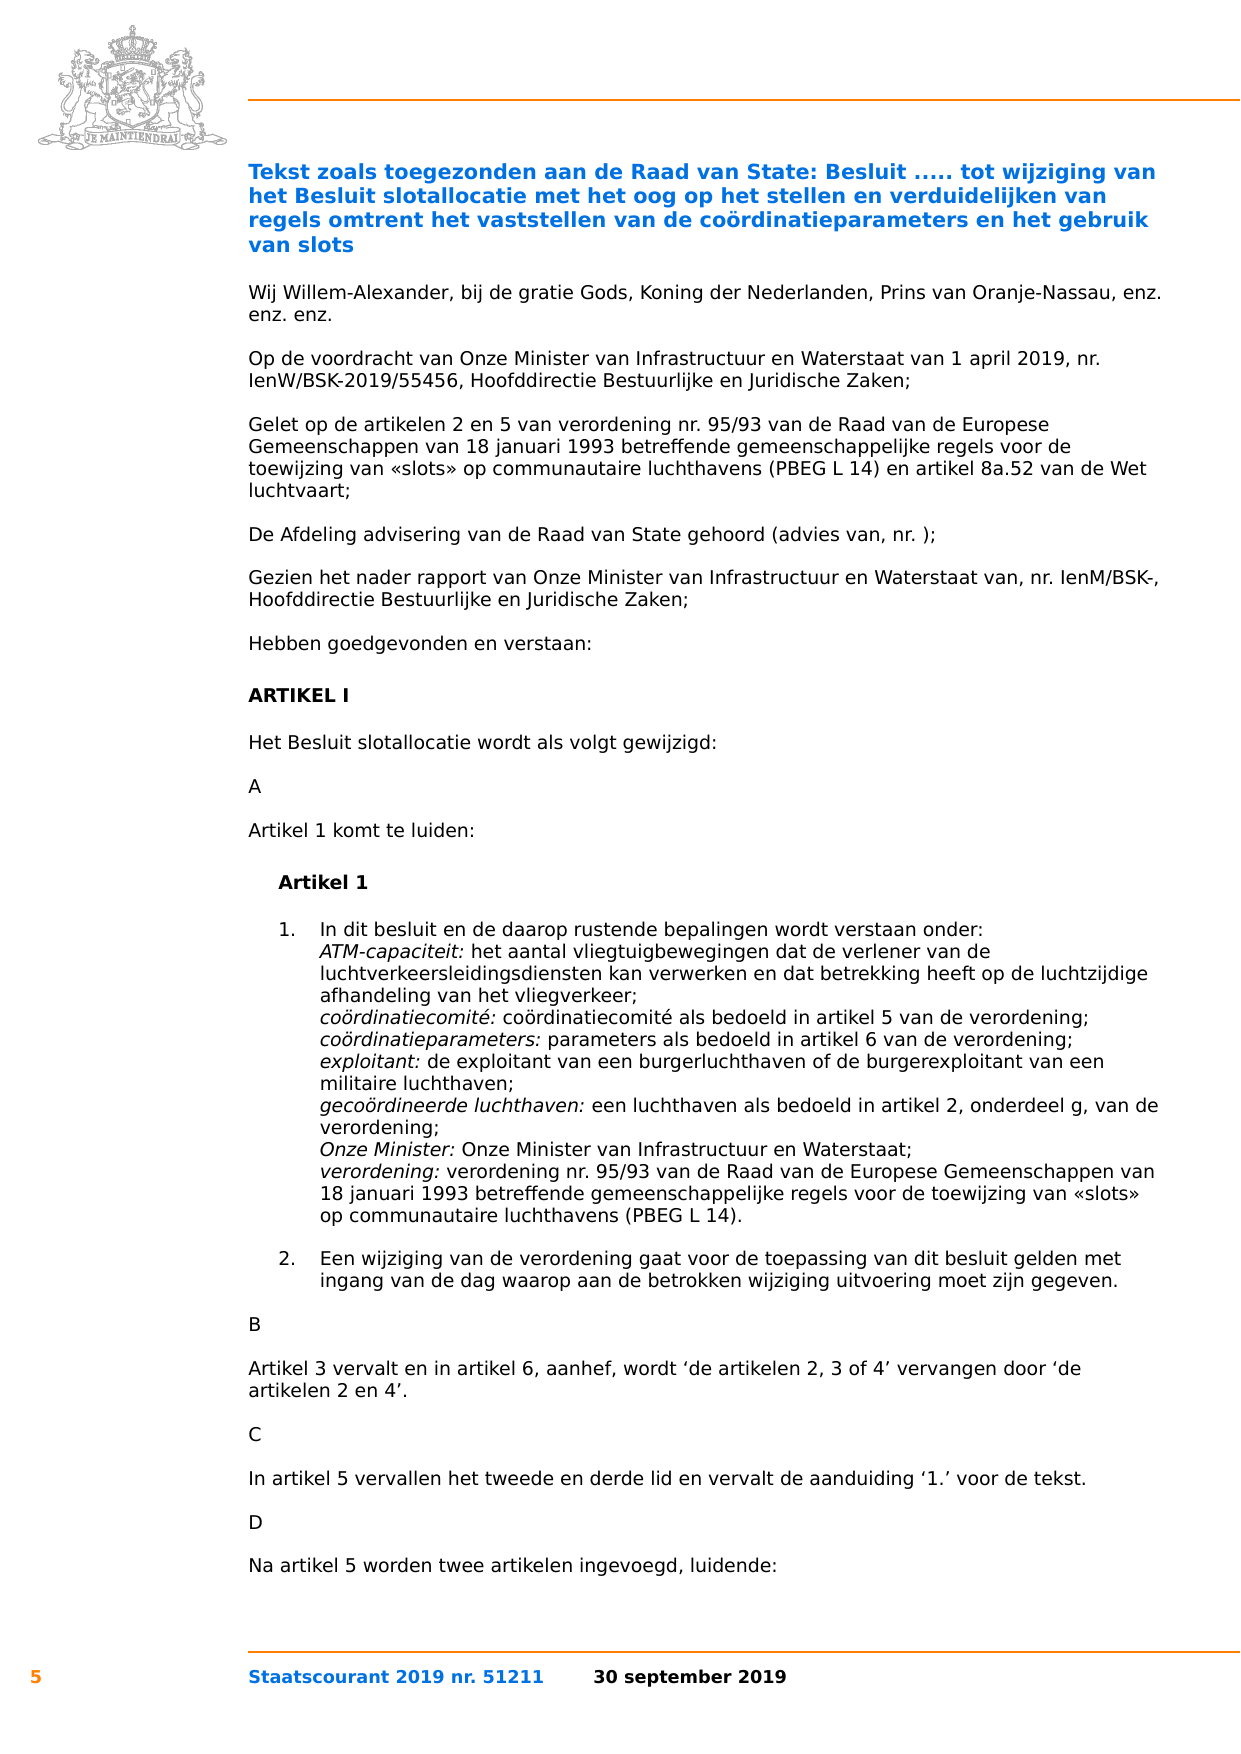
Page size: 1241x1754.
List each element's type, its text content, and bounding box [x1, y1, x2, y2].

text 1. In dit besluit en de daarop rustende bepalingen wordt verstaan onder: [278, 919, 1163, 941]
text D [248, 1512, 1163, 1533]
text Gezien het nader rapport van Onze Minister van Infrastructuur en Waterstaat van, nr. IenM/BSK-, Hoofddirectie Bestuurlijke en Juridische Zaken; [248, 567, 1163, 611]
subtitle ARTIKEL I [248, 685, 1163, 707]
text In artikel 5 vervallen het tweede en derde lid en vervalt de aanduiding ‘1.’ voor de tekst. [248, 1468, 1163, 1490]
text coördinatieparameters: parameters als bedoeld in artikel 6 van de verordening; [319, 1029, 1163, 1051]
text Wij Willem-Alexander, bij de gratie Gods, Koning der Nederlanden, Prins van Oranje-Nassau, enz. enz. enz. [248, 282, 1163, 326]
text Artikel 3 vervalt en in artikel 6, aanhef, wordt ‘de artikelen 2, 3 of 4’ vervangen door ‘de artikelen 2 en 4’. [248, 1358, 1163, 1402]
text 2. Een wijziging van de verordening gaat voor de toepassing van dit besluit gelden met ingang van de dag waarop aan de betrokken wijziging uitvoering moet zijn gegeven. [278, 1248, 1163, 1292]
text C [248, 1424, 1163, 1446]
text Na artikel 5 worden twee artikelen ingevoegd, luidende: [248, 1555, 1163, 1577]
picture [38, 25, 227, 150]
text coördinatiecomité: coördinatiecomité als bedoeld in artikel 5 van de verordening; [319, 1007, 1163, 1029]
text Onze Minister: Onze Minister van Infrastructuur en Waterstaat; [319, 1138, 1163, 1161]
text De Afdeling advisering van de Raad van State gehoord (advies van, nr. ); [248, 523, 1163, 545]
text Artikel 1 komt te luiden: [248, 820, 1163, 842]
text Het Besluit slotallocatie wordt als volgt gewijzigd: [248, 732, 1163, 754]
text gecoördineerde luchthaven: een luchthaven als bedoeld in artikel 2, onderdeel g, van de verordening; [319, 1094, 1163, 1138]
text Gelet op de artikelen 2 en 5 van verordening nr. 95/93 van de Raad van de Europese Gemeenschappen van 18 januari 1993 betreffende gemeenschappelijke regels voor de toewijzing van «slots» op communautaire luchthavens (PBEG L 14) en artikel 8a.52 van de Wet luchtvaart; [248, 414, 1163, 502]
text Op de voordracht van Onze Minister van Infrastructuur en Waterstaat van 1 april 2019, nr. IenW/BSK-2019/55456, Hoofddirectie Bestuurlijke en Juridische Zaken; [248, 348, 1163, 392]
text verordening: verordening nr. 95/93 van de Raad van de Europese Gemeenschappen van 18 januari 1993 betreffende gemeenschappelijke regels voor de toewijzing van «slots» op communautaire luchthavens (PBEG L 14). [319, 1161, 1163, 1226]
text ATM-capaciteit: het aantal vliegtuigbewegingen dat de verlener van de luchtverkeersleidingsdiensten kan verwerken en dat betrekking heeft op de luchtzijdige afhandeling van het vliegverkeer; [319, 941, 1163, 1007]
text A [248, 776, 1163, 798]
text Hebben goedgevonden en verstaan: [248, 633, 1163, 655]
text B [248, 1314, 1163, 1336]
subtitle Artikel 1 [278, 872, 1163, 894]
text exploitant: de exploitant van een burgerluchthaven of de burgerexploitant van een militaire luchthaven; [319, 1051, 1163, 1094]
subtitle Tekst zoals toegezonden aan de Raad van State: Besluit ..... tot wijziging van het Besluit slotallocatie met het oog op het stellen en verduidelijken van regels omtrent het vaststellen van de coördinatieparameters en het gebruik van slots [248, 160, 1163, 257]
